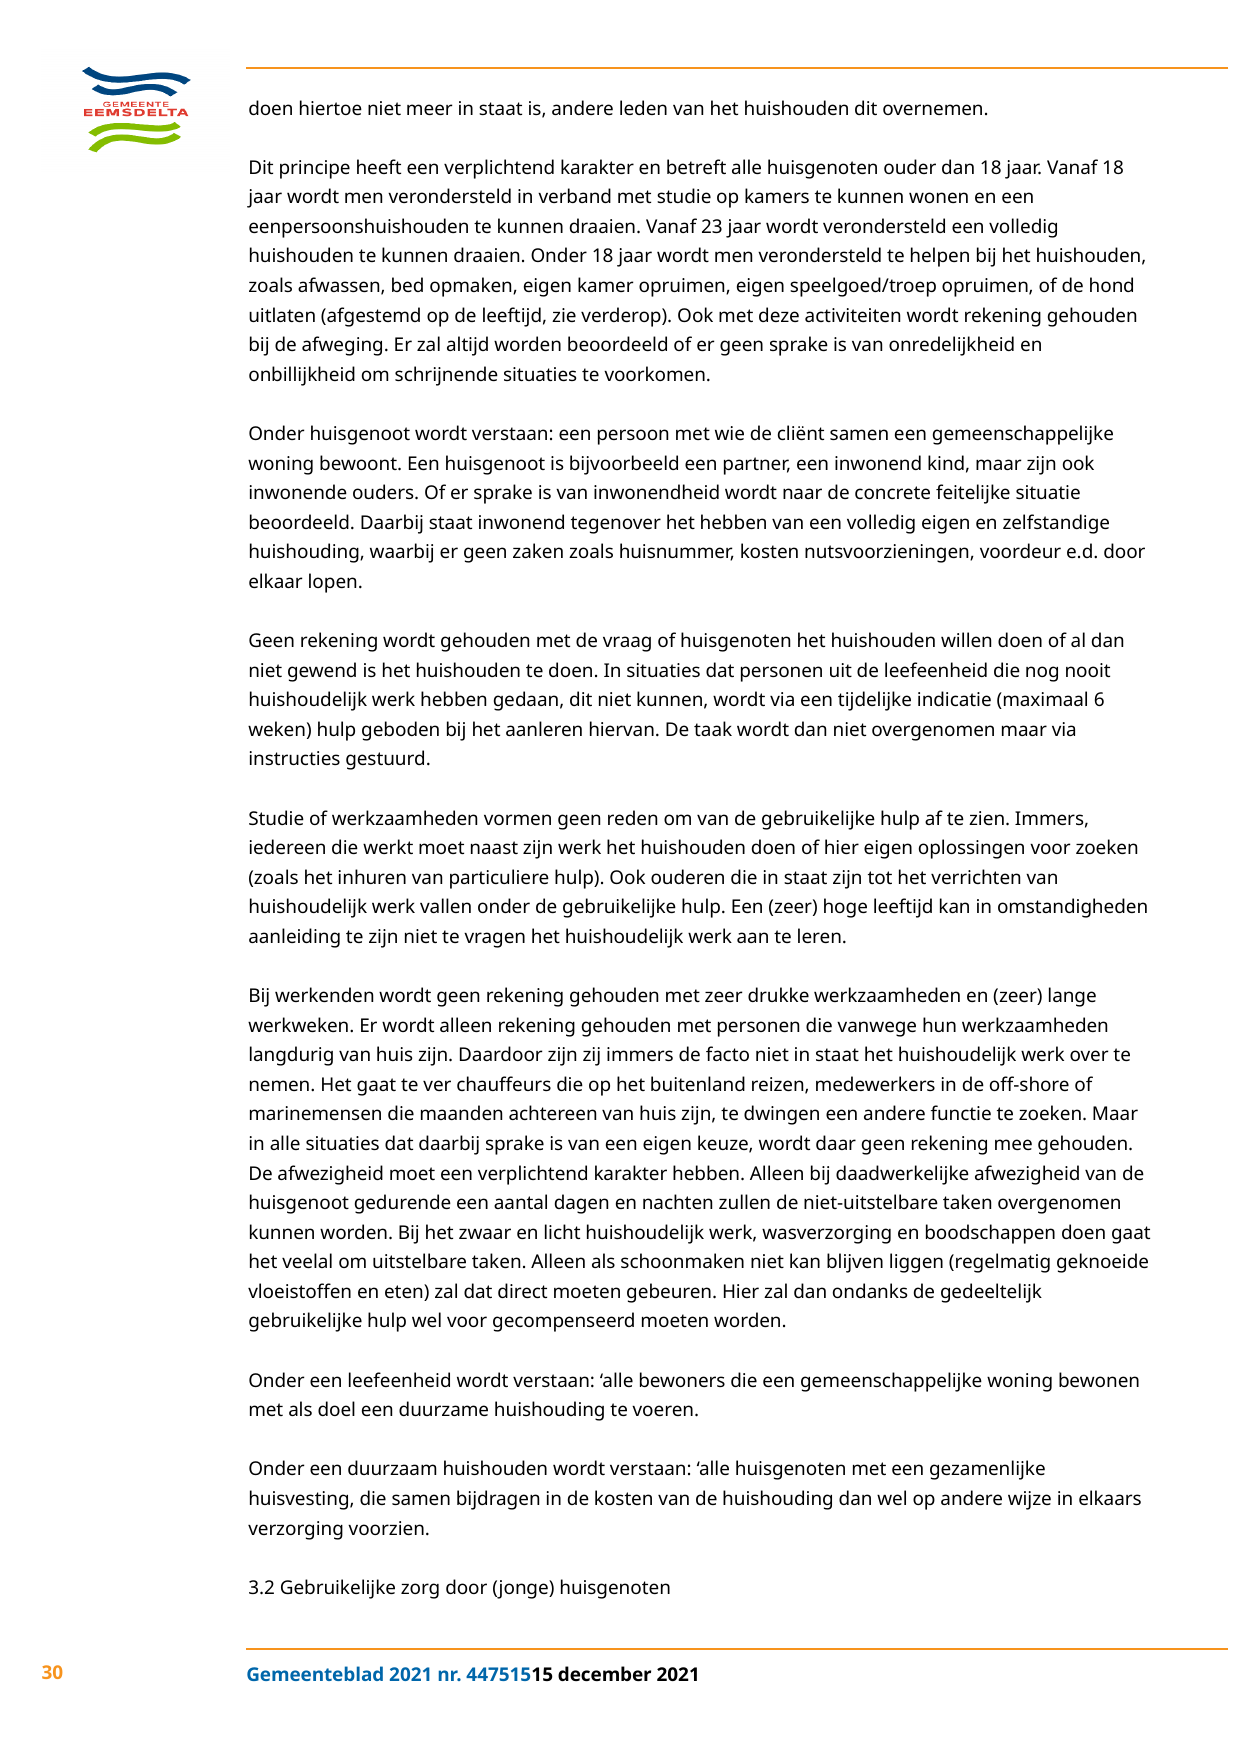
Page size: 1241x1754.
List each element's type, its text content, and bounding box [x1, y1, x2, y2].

text doen hiertoe niet meer in staat is, andere leden van het huishouden dit overnemen. [248, 95, 1152, 121]
text 3.2 Gebruikelijke zorg door (jonge) huisgenoten [248, 1574, 1152, 1600]
text Bij werkenden wordt geen rekening gehouden met zeer drukke werkzaamheden en (zeer) lange werkweken. Er wordt alleen rekening gehouden met personen die vanwege hun werkzaamheden langdurig van huis zijn. Daardoor zijn zij immers de facto niet in staat het huishoudelijk werk over te nemen. Het gaat te ver chauffeurs die op het buitenland reizen, medewerkers in de off-shore of marinemensen die maanden achtereen van huis zijn, te dwingen een andere functie te zoeken. Maar in alle situaties dat daarbij sprake is van een eigen keuze, wordt daar geen rekening mee gehouden. De afwezigheid moet een verplichtend karakter hebben. Alleen bij daadwerkelijke afwezigheid van de huisgenoot gedurende een aantal dagen en nachten zullen de niet-uitstelbare taken overgenomen kunnen worden. Bij het zwaar en licht huishoudelijk werk, wasverzorging en boodschappen doen gaat het veelal om uitstelbare taken. Alleen als schoonmaken niet kan blijven liggen (regelmatig geknoeide vloeistoffen en eten) zal dat direct moeten gebeuren. Hier zal dan ondanks de gedeeltelijk gebruikelijke hulp wel voor gecompenseerd moeten worden. [248, 982, 1152, 1333]
text Studie of werkzaamheden vormen geen reden om van de gebruikelijke hulp af te zien. Immers, iedereen die werkt moet naast zijn werk het huishouden doen of hier eigen oplossingen voor zoeken (zoals het inhuren van particuliere hulp). Ook ouderen die in staat zijn tot het verrichten van huishoudelijk werk vallen onder de gebruikelijke hulp. Een (zeer) hoge leeftijd kan in omstandigheden aanleiding te zijn niet te vragen het huishoudelijk werk aan te leren. [248, 805, 1152, 949]
text Onder een duurzaam huishouden wordt verstaan: ‘alle huisgenoten met een gezamenlijke huisvesting, die samen bijdragen in de kosten van de huishouding dan wel op andere wijze in elkaars verzorging voorzien. [248, 1456, 1152, 1541]
text Geen rekening wordt gehouden met de vraag of huisgenoten het huishouden willen doen of al dan niet gewend is het huishouden te doen. In situaties dat personen uit de leefeenheid die nog nooit huishoudelijk werk hebben gedaan, dit niet kunnen, wordt via een tijdelijke indicatie (maximaal 6 weken) hulp geboden bij het aanleren hiervan. De taak wordt dan niet overgenomen maar via instructies gestuurd. [248, 627, 1152, 771]
text Onder een leefeenheid wordt verstaan: ‘alle bewoners die een gemeenschappelijke woning bewonen met als doel een duurzame huishouding te voeren. [248, 1367, 1152, 1422]
text Dit principe heeft een verplichtend karakter en betreft alle huisgenoten ouder dan 18 jaar. Vanaf 18 jaar wordt men verondersteld in verband met studie op kamers te kunnen wonen en een eenpersoonshuishouden te kunnen draaien. Vanaf 23 jaar wordt verondersteld een volledig huishouden te kunnen draaien. Onder 18 jaar wordt men verondersteld te helpen bij het huishouden, zoals afwassen, bed opmaken, eigen kamer opruimen, eigen speelgoed/troep opruimen, of de hond uitlaten (afgestemd op de leeftijd, zie verderop). Ook met deze activiteiten wordt rekening gehouden bij de afweging. Er zal altijd worden beoordeeld of er geen sprake is van onredelijkheid en onbillijkheid om schrijnende situaties te voorkomen. [248, 154, 1152, 387]
picture [41, 47, 231, 172]
text Onder huisgenoot wordt verstaan: een persoon met wie de cliënt samen een gemeenschappelijke woning bewoont. Een huisgenoot is bijvoorbeeld een partner, een inwonend kind, maar zijn ook inwonende ouders. Of er sprake is van inwonendheid wordt naar de concrete feitelijke situatie beoordeeld. Daarbij staat inwonend tegenover het hebben van een volledig eigen en zelfstandige huishouding, waarbij er geen zaken zoals huisnummer, kosten nutsvoorzieningen, voordeur e.d. door elkaar lopen. [248, 420, 1152, 594]
